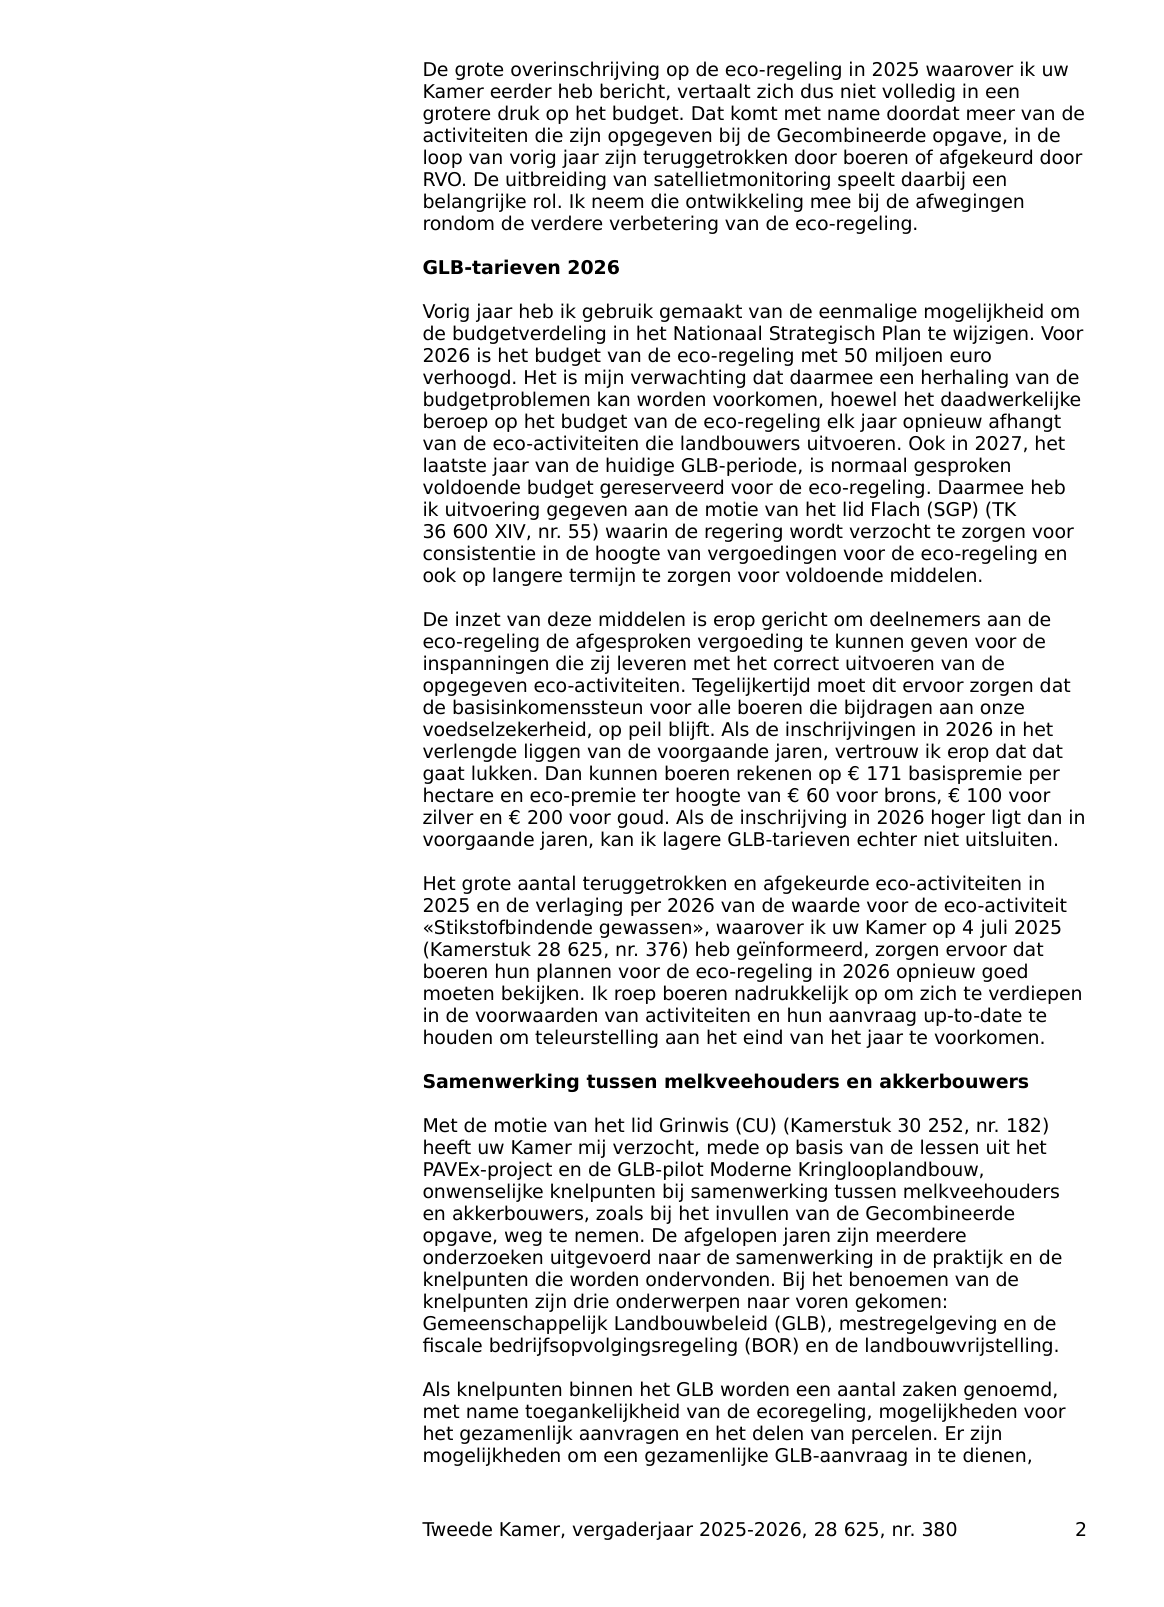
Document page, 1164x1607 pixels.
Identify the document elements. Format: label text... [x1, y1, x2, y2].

text De grote overinschrijving op de eco-regeling in 2025 waarover ik uw Kamer eerder heb bericht, vertaalt zich dus niet volledig in een grotere druk op het budget. Dat komt met name doordat meer van de activiteiten die zijn opgegeven bij de Gecombineerde opgave, in de loop van vorig jaar zijn teruggetrokken door boeren of afgekeurd door RVO. De uitbreiding van satellietmonitoring speelt daarbij een belangrijke rol. Ik neem die ontwikkeling mee bij de afwegingen rondom de verdere verbetering van de eco-regeling. [422, 59, 1087, 235]
subtitle Samenwerking tussen melkveehouders en akkerbouwers [422, 1071, 1087, 1093]
text Vorig jaar heb ik gebruik gemaakt van de eenmalige mogelijkheid om de budgetverdeling in het Nationaal Strategisch Plan te wijzigen. Voor 2026 is het budget van de eco-regeling met 50 miljoen euro verhoogd. Het is mijn verwachting dat daarmee een herhaling van de budgetproblemen kan worden voorkomen, hoewel het daadwerkelijke beroep op het budget van de eco-regeling elk jaar opnieuw afhangt van de eco-activiteiten die landbouwers uitvoeren. Ook in 2027, het laatste jaar van de huidige GLB-periode, is normaal gesproken voldoende budget gereserveerd voor de eco-regeling. Daarmee heb ik uitvoering gegeven aan de motie van het lid Flach (SGP) (TK 36 600 XIV, nr. 55) waarin de regering wordt verzocht te zorgen voor consistentie in de hoogte van vergoedingen voor de eco-regeling en ook op langere termijn te zorgen voor voldoende middelen. [422, 301, 1087, 587]
text Met de motie van het lid Grinwis (CU) (Kamerstuk 30 252, nr. 182) heeft uw Kamer mij verzocht, mede op basis van de lessen uit het PAVEx-project en de GLB-pilot Moderne Kringlooplandbouw, onwenselijke knelpunten bij samenwerking tussen melkveehouders en akkerbouwers, zoals bij het invullen van de Gecombineerde opgave, weg te nemen. De afgelopen jaren zijn meerdere onderzoeken uitgevoerd naar de samenwerking in de praktijk en de knelpunten die worden ondervonden. Bij het benoemen van de knelpunten zijn drie onderwerpen naar voren gekomen: Gemeenschappelijk Landbouwbeleid (GLB), mestregelgeving en de fiscale bedrijfsopvolgingsregeling (BOR) en de landbouwvrijstelling. [422, 1115, 1087, 1357]
subtitle GLB-tarieven 2026 [422, 257, 1087, 279]
text Het grote aantal teruggetrokken en afgekeurde eco-activiteiten in 2025 en de verlaging per 2026 van de waarde voor de eco-activiteit «Stikstofbindende gewassen», waarover ik uw Kamer op 4 juli 2025 (Kamerstuk 28 625, nr. 376) heb geïnformeerd, zorgen ervoor dat boeren hun plannen voor de eco-regeling in 2026 opnieuw goed moeten bekijken. Ik roep boeren nadrukkelijk op om zich te verdiepen in de voorwaarden van activiteiten en hun aanvraag up-to-date te houden om teleurstelling aan het eind van het jaar te voorkomen. [422, 873, 1087, 1049]
text De inzet van deze middelen is erop gericht om deelnemers aan de eco-regeling de afgesproken vergoeding te kunnen geven voor de inspanningen die zij leveren met het correct uitvoeren van de opgegeven eco-activiteiten. Tegelijkertijd moet dit ervoor zorgen dat de basisinkomenssteun voor alle boeren die bijdragen aan onze voedselzekerheid, op peil blijft. Als de inschrijvingen in 2026 in het verlengde liggen van de voorgaande jaren, vertrouw ik erop dat dat gaat lukken. Dan kunnen boeren rekenen op € 171 basispremie per hectare en eco-premie ter hoogte van € 60 voor brons, € 100 voor zilver en € 200 voor goud. Als de inschrijving in 2026 hoger ligt dan in voorgaande jaren, kan ik lagere GLB-tarieven echter niet uitsluiten. [422, 609, 1087, 851]
text Als knelpunten binnen het GLB worden een aantal zaken genoemd, met name toegankelijkheid van de ecoregeling, mogelijkheden voor het gezamenlijk aanvragen en het delen van percelen. Er zijn mogelijkheden om een gezamenlijke GLB-aanvraag in te dienen, [422, 1379, 1087, 1467]
